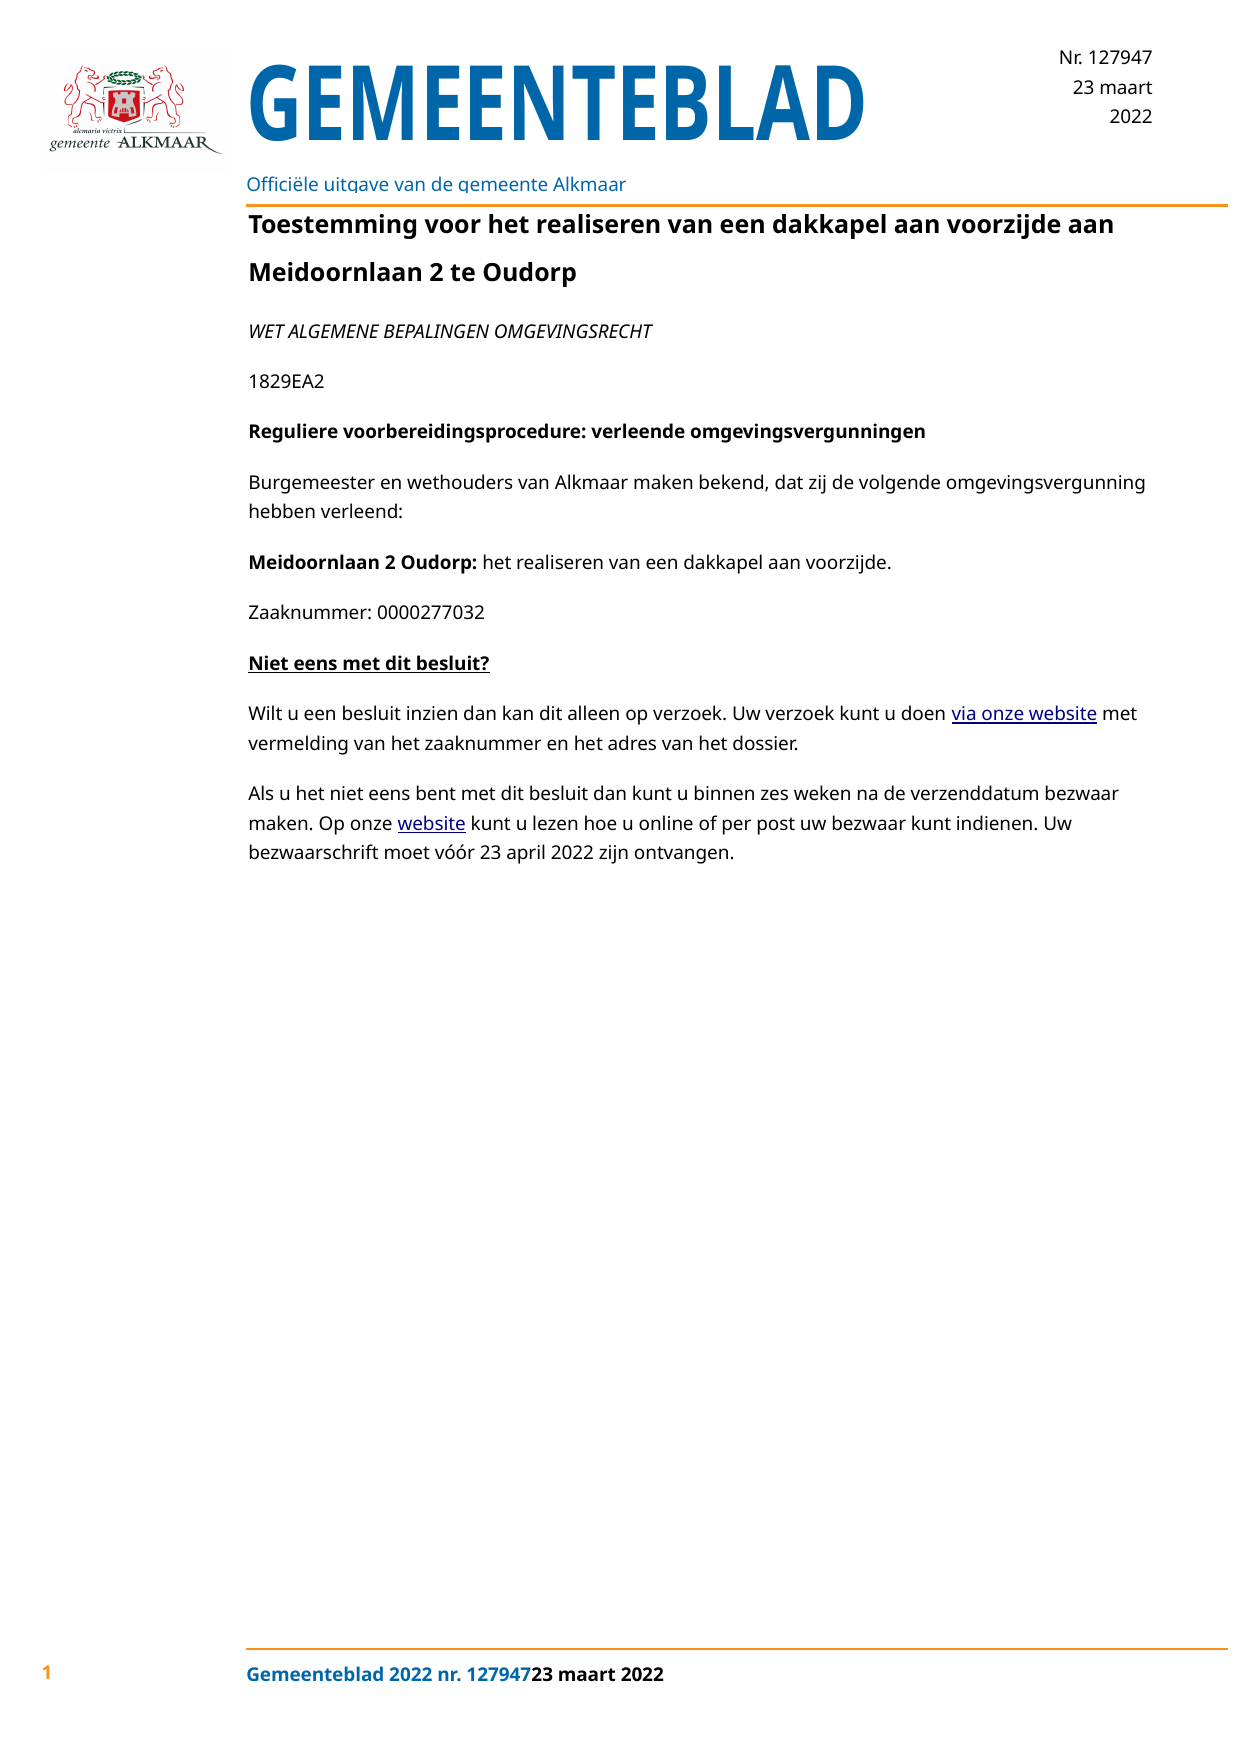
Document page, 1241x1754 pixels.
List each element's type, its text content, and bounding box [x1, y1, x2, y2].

text Burgemeester en wethouders van Alkmaar maken bekend, dat zij de volgende omgevingsvergunning hebben verleend: [248, 469, 1152, 524]
text Meidoornlaan 2 Oudorp: het realiseren van een dakkapel aan voorzijde. [248, 549, 1152, 575]
picture [41, 47, 231, 172]
text Toestemming voor het realiseren van een dakkapel aan voorzijde aan Meidoornlaan 2 te Oudorp [248, 207, 1152, 288]
text 1829EA2 [248, 368, 1152, 394]
text Zaaknummer: 0000277032 [248, 599, 1152, 625]
text Reguliere voorbereidingsprocedure: verleende omgevingsvergunningen [248, 419, 1152, 444]
text WET ALGEMENE BEPALINGEN OMGEVINGSRECHT [248, 318, 1152, 344]
text Wilt u een besluit inzien dan kan dit alleen op verzoek. Uw verzoek kunt u doen via onze website met vermelding van het zaaknummer en het adres van het dossier. [248, 700, 1152, 756]
text Als u het niet eens bent met dit besluit dan kunt u binnen zes weken na de verzenddatum bezwaar maken. Op onze website kunt u lezen hoe u online of per post uw bezwaar kunt indienen. Uw bezwaarschrift moet vóór 23 april 2022 zijn ontvangen. [248, 780, 1152, 865]
text Niet eens met dit besluit? [248, 650, 1152, 676]
